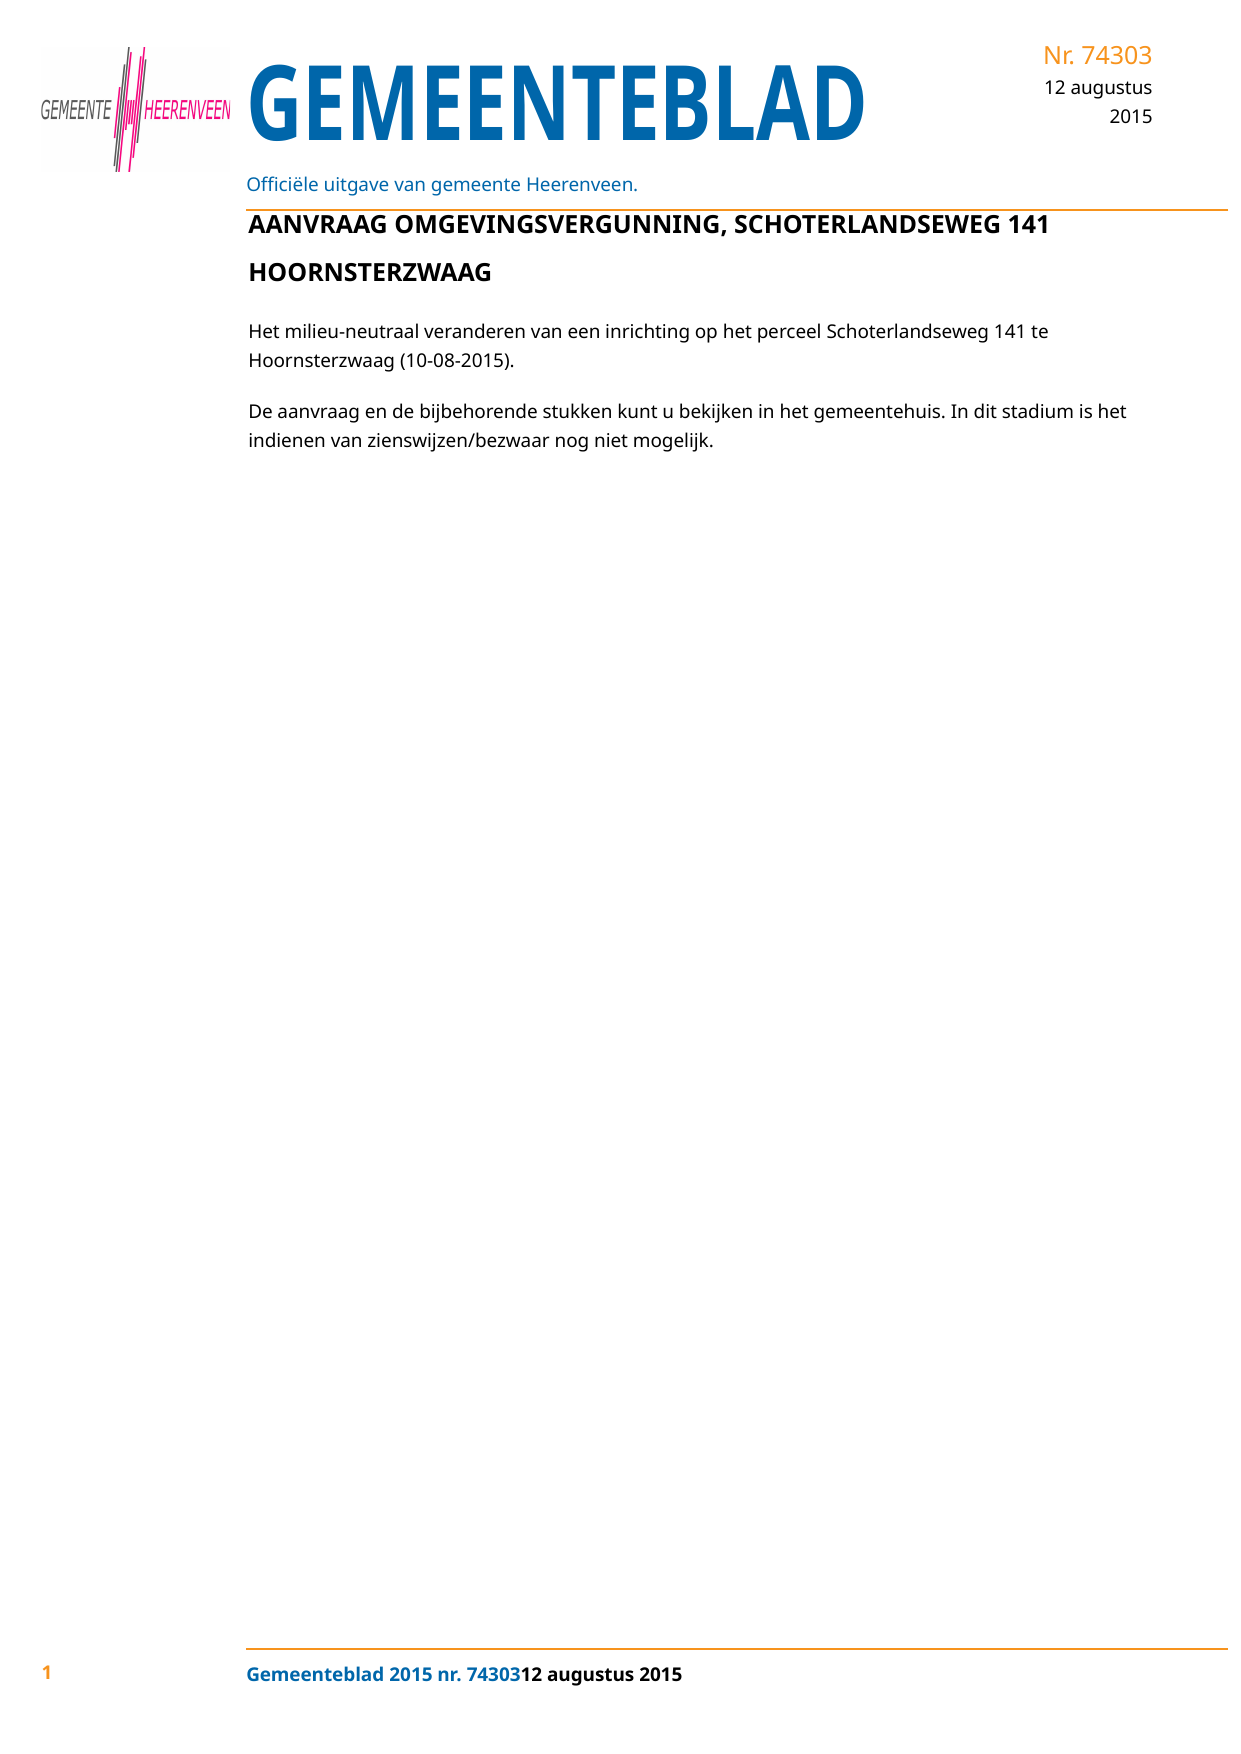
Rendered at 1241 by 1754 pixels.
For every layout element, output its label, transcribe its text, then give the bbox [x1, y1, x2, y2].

text Het milieu-neutraal veranderen van een inrichting op het perceel Schoterlandseweg 141 te Hoornsterzwaag (10-08-2015). [248, 318, 1152, 373]
text AANVRAAG OMGEVINGSVERGUNNING, SCHOTERLANDSEWEG 141 HOORNSTERZWAAG [248, 211, 1152, 288]
text De aanvraag en de bijbehorende stukken kunt u bekijken in het gemeentehuis. In dit stadium is het indienen van zienswijzen/bezwaar nog niet mogelijk. [248, 398, 1152, 453]
picture [41, 47, 231, 172]
